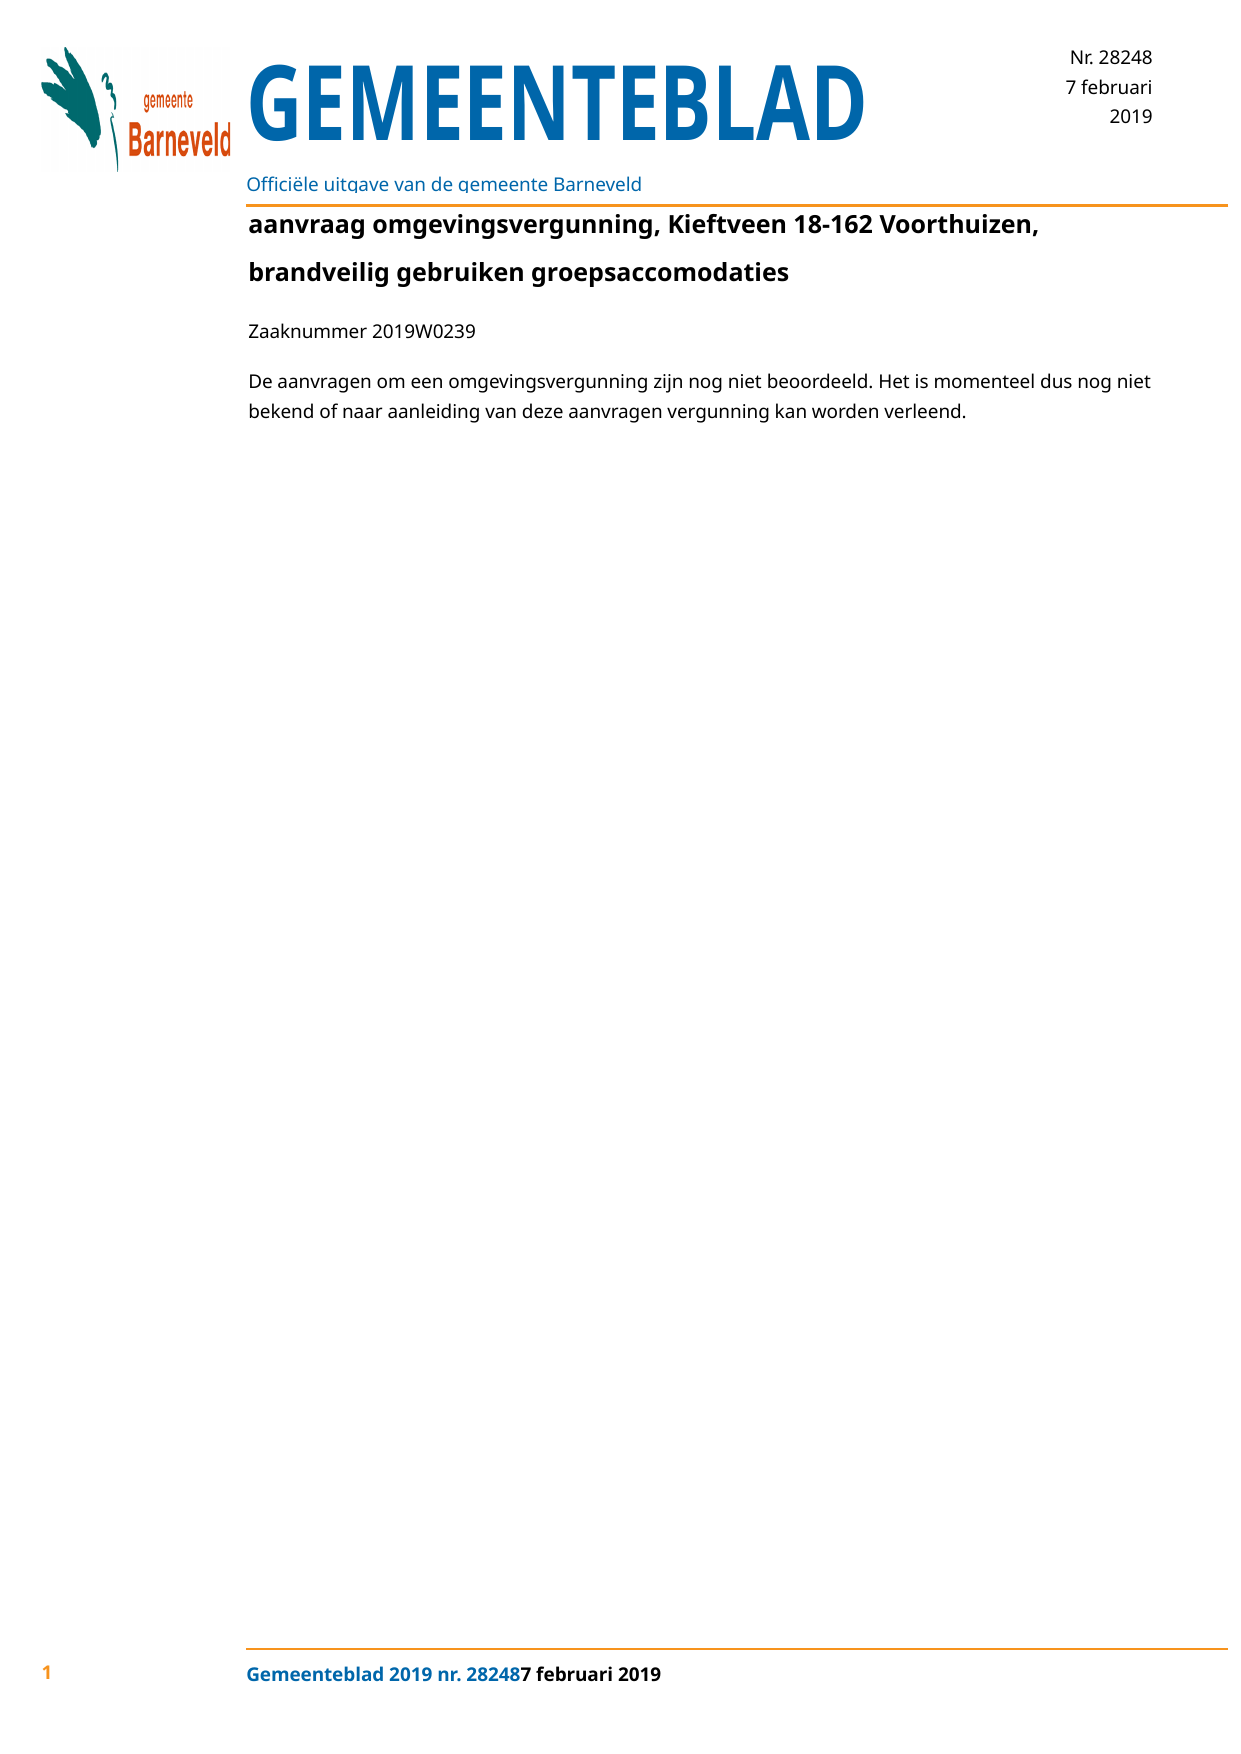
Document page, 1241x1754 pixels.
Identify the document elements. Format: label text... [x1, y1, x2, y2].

text De aanvragen om een omgevingsvergunning zijn nog niet beoordeeld. Het is momenteel dus nog niet bekend of naar aanleiding van deze aanvragen vergunning kan worden verleend. [248, 368, 1152, 424]
text Zaaknummer 2019W0239 [248, 318, 1152, 344]
text aanvraag omgevingsvergunning, Kieftveen 18-162 Voorthuizen, brandveilig gebruiken groepsaccomodaties [248, 207, 1152, 288]
picture [41, 47, 231, 172]
